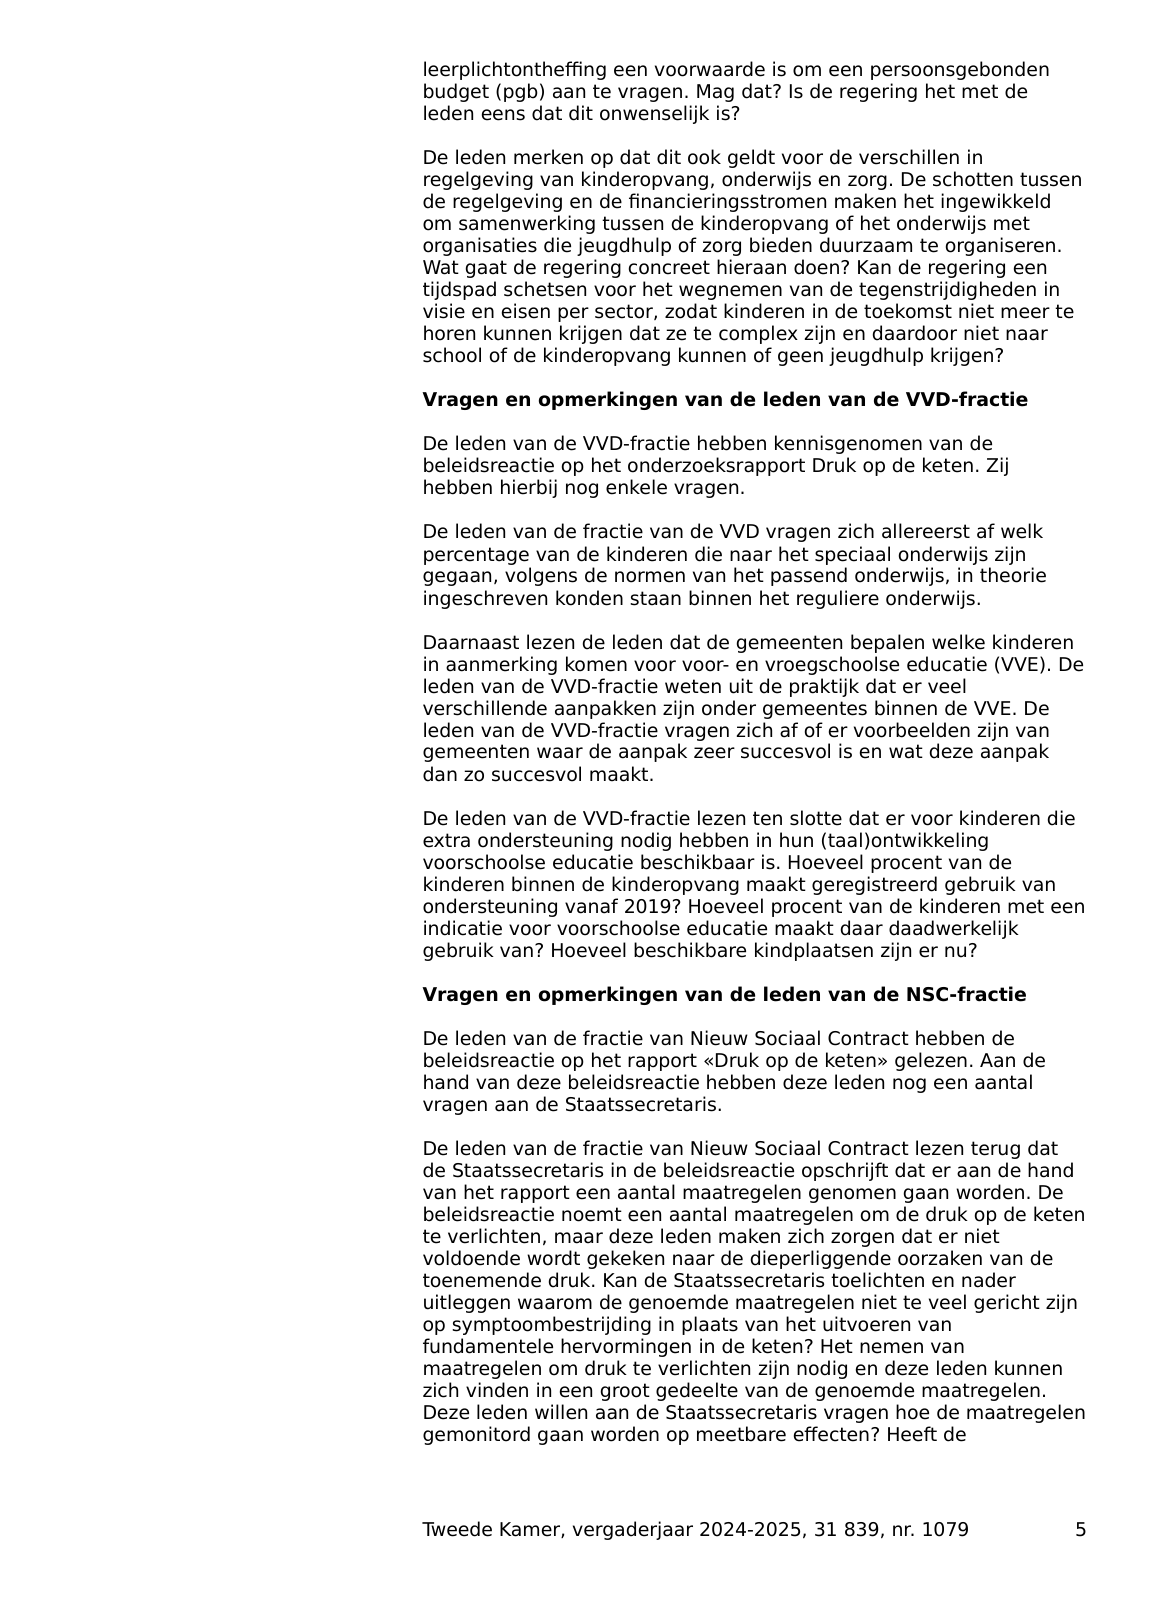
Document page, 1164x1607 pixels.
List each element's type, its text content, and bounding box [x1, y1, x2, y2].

text De leden van de fractie van de VVD vragen zich allereerst af welk percentage van de kinderen die naar het speciaal onderwijs zijn gegaan, volgens de normen van het passend onderwijs, in theorie ingeschreven konden staan binnen het reguliere onderwijs. [422, 521, 1087, 609]
text De leden van de VVD-fractie lezen ten slotte dat er voor kinderen die extra ondersteuning nodig hebben in hun (taal)ontwikkeling voorschoolse educatie beschikbaar is. Hoeveel procent van de kinderen binnen de kinderopvang maakt geregistreerd gebruik van ondersteuning vanaf 2019? Hoeveel procent van de kinderen met een indicatie voor voorschoolse educatie maakt daar daadwerkelijk gebruik van? Hoeveel beschikbare kindplaatsen zijn er nu? [422, 808, 1087, 961]
subtitle Vragen en opmerkingen van de leden van de NSC-fractie [422, 984, 1087, 1006]
text De leden van de VVD-fractie hebben kennisgenomen van de beleidsreactie op het onderzoeksrapport Druk op de keten. Zij hebben hierbij nog enkele vragen. [422, 433, 1087, 499]
text De leden merken op dat dit ook geldt voor de verschillen in regelgeving van kinderopvang, onderwijs en zorg. De schotten tussen de regelgeving en de financieringsstromen maken het ingewikkeld om samenwerking tussen de kinderopvang of het onderwijs met organisaties die jeugdhulp of zorg bieden duurzaam te organiseren. Wat gaat de regering concreet hieraan doen? Kan de regering een tijdspad schetsen voor het wegnemen van de tegenstrijdigheden in visie en eisen per sector, zodat kinderen in de toekomst niet meer te horen kunnen krijgen dat ze te complex zijn en daardoor niet naar school of de kinderopvang kunnen of geen jeugdhulp krijgen? [422, 147, 1087, 367]
subtitle Vragen en opmerkingen van de leden van de VVD-fractie [422, 389, 1087, 411]
text De leden van de fractie van Nieuw Sociaal Contract lezen terug dat de Staatssecretaris in de beleidsreactie opschrijft dat er aan de hand van het rapport een aantal maatregelen genomen gaan worden. De beleidsreactie noemt een aantal maatregelen om de druk op de keten te verlichten, maar deze leden maken zich zorgen dat er niet voldoende wordt gekeken naar de dieperliggende oorzaken van de toenemende druk. Kan de Staatssecretaris toelichten en nader uitleggen waarom de genoemde maatregelen niet te veel gericht zijn op symptoombestrijding in plaats van het uitvoeren van fundamentele hervormingen in de keten? Het nemen van maatregelen om druk te verlichten zijn nodig en deze leden kunnen zich vinden in een groot gedeelte van de genoemde maatregelen. Deze leden willen aan de Staatssecretaris vragen hoe de maatregelen gemonitord gaan worden op meetbare effecten? Heeft de [422, 1138, 1087, 1446]
text leerplichtontheffing een voorwaarde is om een persoonsgebonden budget (pgb) aan te vragen. Mag dat? Is de regering het met de leden eens dat dit onwenselijk is? [422, 59, 1087, 125]
text De leden van de fractie van Nieuw Sociaal Contract hebben de beleidsreactie op het rapport «Druk op de keten» gelezen. Aan de hand van deze beleidsreactie hebben deze leden nog een aantal vragen aan de Staatssecretaris. [422, 1028, 1087, 1116]
text Daarnaast lezen de leden dat de gemeenten bepalen welke kinderen in aanmerking komen voor voor- en vroegschoolse educatie (VVE). De leden van de VVD-fractie weten uit de praktijk dat er veel verschillende aanpakken zijn onder gemeentes binnen de VVE. De leden van de VVD-fractie vragen zich af of er voorbeelden zijn van gemeenten waar de aanpak zeer succesvol is en wat deze aanpak dan zo succesvol maakt. [422, 632, 1087, 785]
